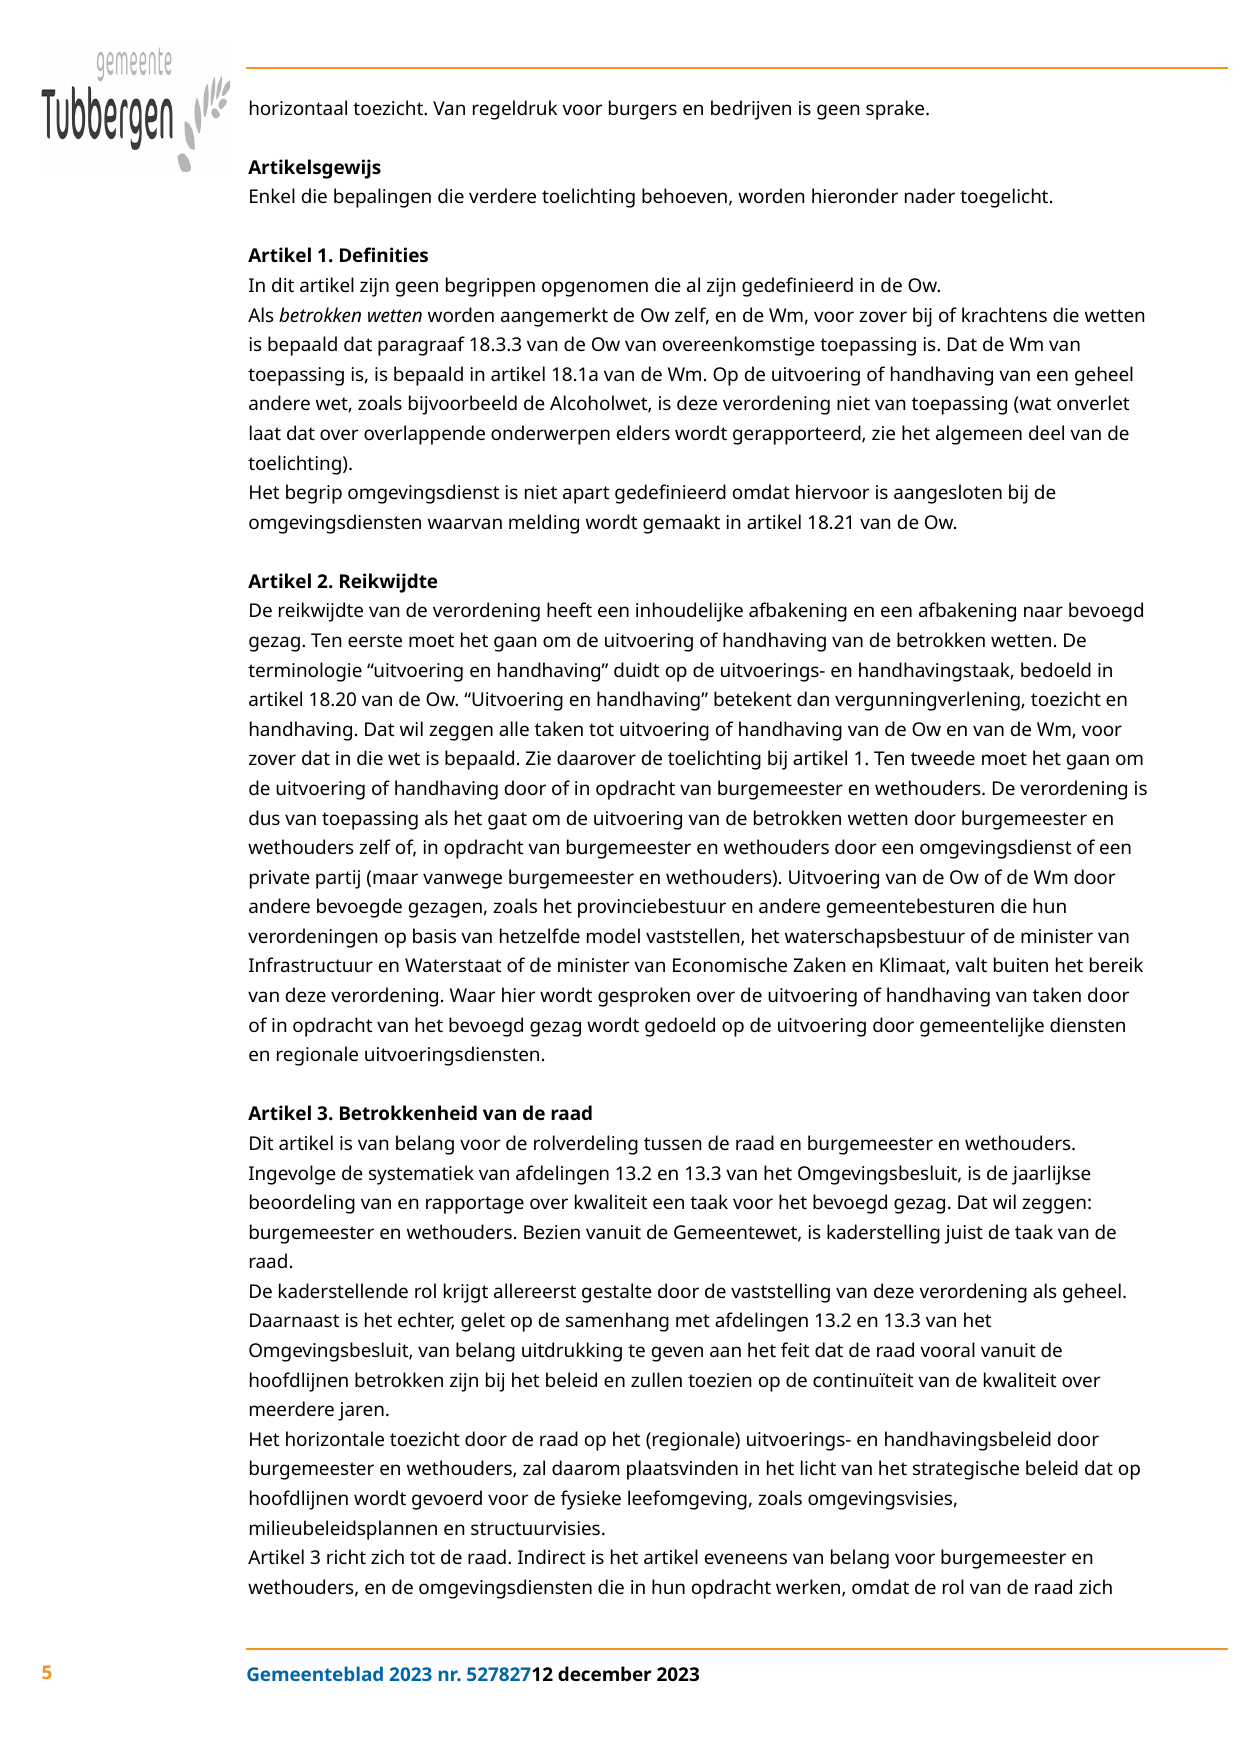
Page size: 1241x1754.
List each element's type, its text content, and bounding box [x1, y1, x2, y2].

text Het begrip omgevingsdienst is niet apart gedefinieerd omdat hiervoor is aangesloten bij de omgevingsdiensten waarvan melding wordt gemaakt in artikel 18.21 van de Ow. [248, 479, 1152, 535]
text Dit artikel is van belang voor de rolverdeling tussen de raad en burgemeester en wethouders. Ingevolge de systematiek van afdelingen 13.2 en 13.3 van het Omgevingsbesluit, is de jaarlijkse beoordeling van en rapportage over kwaliteit een taak voor het bevoegd gezag. Dat wil zeggen: burgemeester en wethouders. Bezien vanuit de Gemeentewet, is kaderstelling juist de taak van de raad. [248, 1130, 1152, 1274]
text Enkel die bepalingen die verdere toelichting behoeven, worden hieronder nader toegelicht. [248, 183, 1152, 209]
text De kaderstellende rol krijgt allereerst gestalte door de vaststelling van deze verordening als geheel. Daarnaast is het echter, gelet op de samenhang met afdelingen 13.2 en 13.3 van het Omgevingsbesluit, van belang uitdrukking te geven aan het feit dat de raad vooral vanuit de hoofdlijnen betrokken zijn bij het beleid en zullen toezien op de continuïteit van de kwaliteit over meerdere jaren. [248, 1278, 1152, 1422]
text horizontaal toezicht. Van regeldruk voor burgers en bedrijven is geen sprake. [248, 95, 1152, 121]
text In dit artikel zijn geen begrippen opgenomen die al zijn gedefinieerd in de Ow. [248, 272, 1152, 298]
text Artikel 3. Betrokkenheid van de raad [248, 1101, 1152, 1126]
text Als betrokken wetten worden aangemerkt de Ow zelf, en de Wm, voor zover bij of krachtens die wetten is bepaald dat paragraaf 18.3.3 van de Ow van overeenkomstige toepassing is. Dat de Wm van toepassing is, is bepaald in artikel 18.1a van de Wm. Op de uitvoering of handhaving van een geheel andere wet, zoals bijvoorbeeld de Alcoholwet, is deze verordening niet van toepassing (wat onverlet laat dat over overlappende onderwerpen elders wordt gerapporteerd, zie het algemeen deel van de toelichting). [248, 302, 1152, 476]
text Het horizontale toezicht door de raad op het (regionale) uitvoerings- en handhavingsbeleid door burgemeester en wethouders, zal daarom plaatsvinden in het licht van het strategische beleid dat op hoofdlijnen wordt gevoerd voor de fysieke leefomgeving, zoals omgevingsvisies, milieubeleidsplannen en structuurvisies. [248, 1426, 1152, 1541]
text Artikelsgewijs [248, 154, 1152, 180]
text Artikel 1. Definities [248, 243, 1152, 268]
text Artikel 3 richt zich tot de raad. Indirect is het artikel eveneens van belang voor burgemeester en wethouders, en de omgevingsdiensten die in hun opdracht werken, omdat de rol van de raad zich [248, 1544, 1152, 1600]
text Artikel 2. Reikwijdte [248, 568, 1152, 594]
picture [41, 47, 231, 172]
text De reikwijdte van de verordening heeft een inhoudelijke afbakening en een afbakening naar bevoegd gezag. Ten eerste moet het gaan om de uitvoering of handhaving van de betrokken wetten. De terminologie “uitvoering en handhaving” duidt op de uitvoerings- en handhavingstaak, bedoeld in artikel 18.20 van de Ow. “Uitvoering en handhaving” betekent dan vergunningverlening, toezicht en handhaving. Dat wil zeggen alle taken tot uitvoering of handhaving van de Ow en van de Wm, voor zover dat in die wet is bepaald. Zie daarover de toelichting bij artikel 1. Ten tweede moet het gaan om de uitvoering of handhaving door of in opdracht van burgemeester en wethouders. De verordening is dus van toepassing als het gaat om de uitvoering van de betrokken wetten door burgemeester en wethouders zelf of, in opdracht van burgemeester en wethouders door een omgevingsdienst of een private partij (maar vanwege burgemeester en wethouders). Uitvoering van de Ow of de Wm door andere bevoegde gezagen, zoals het provinciebestuur en andere gemeentebesturen die hun verordeningen op basis van hetzelfde model vaststellen, het waterschapsbestuur of de minister van Infrastructuur en Waterstaat of de minister van Economische Zaken en Klimaat, valt buiten het bereik van deze verordening. Waar hier wordt gesproken over de uitvoering of handhaving van taken door of in opdracht van het bevoegd gezag wordt gedoeld op de uitvoering door gemeentelijke diensten en regionale uitvoeringsdiensten. [248, 598, 1152, 1067]
